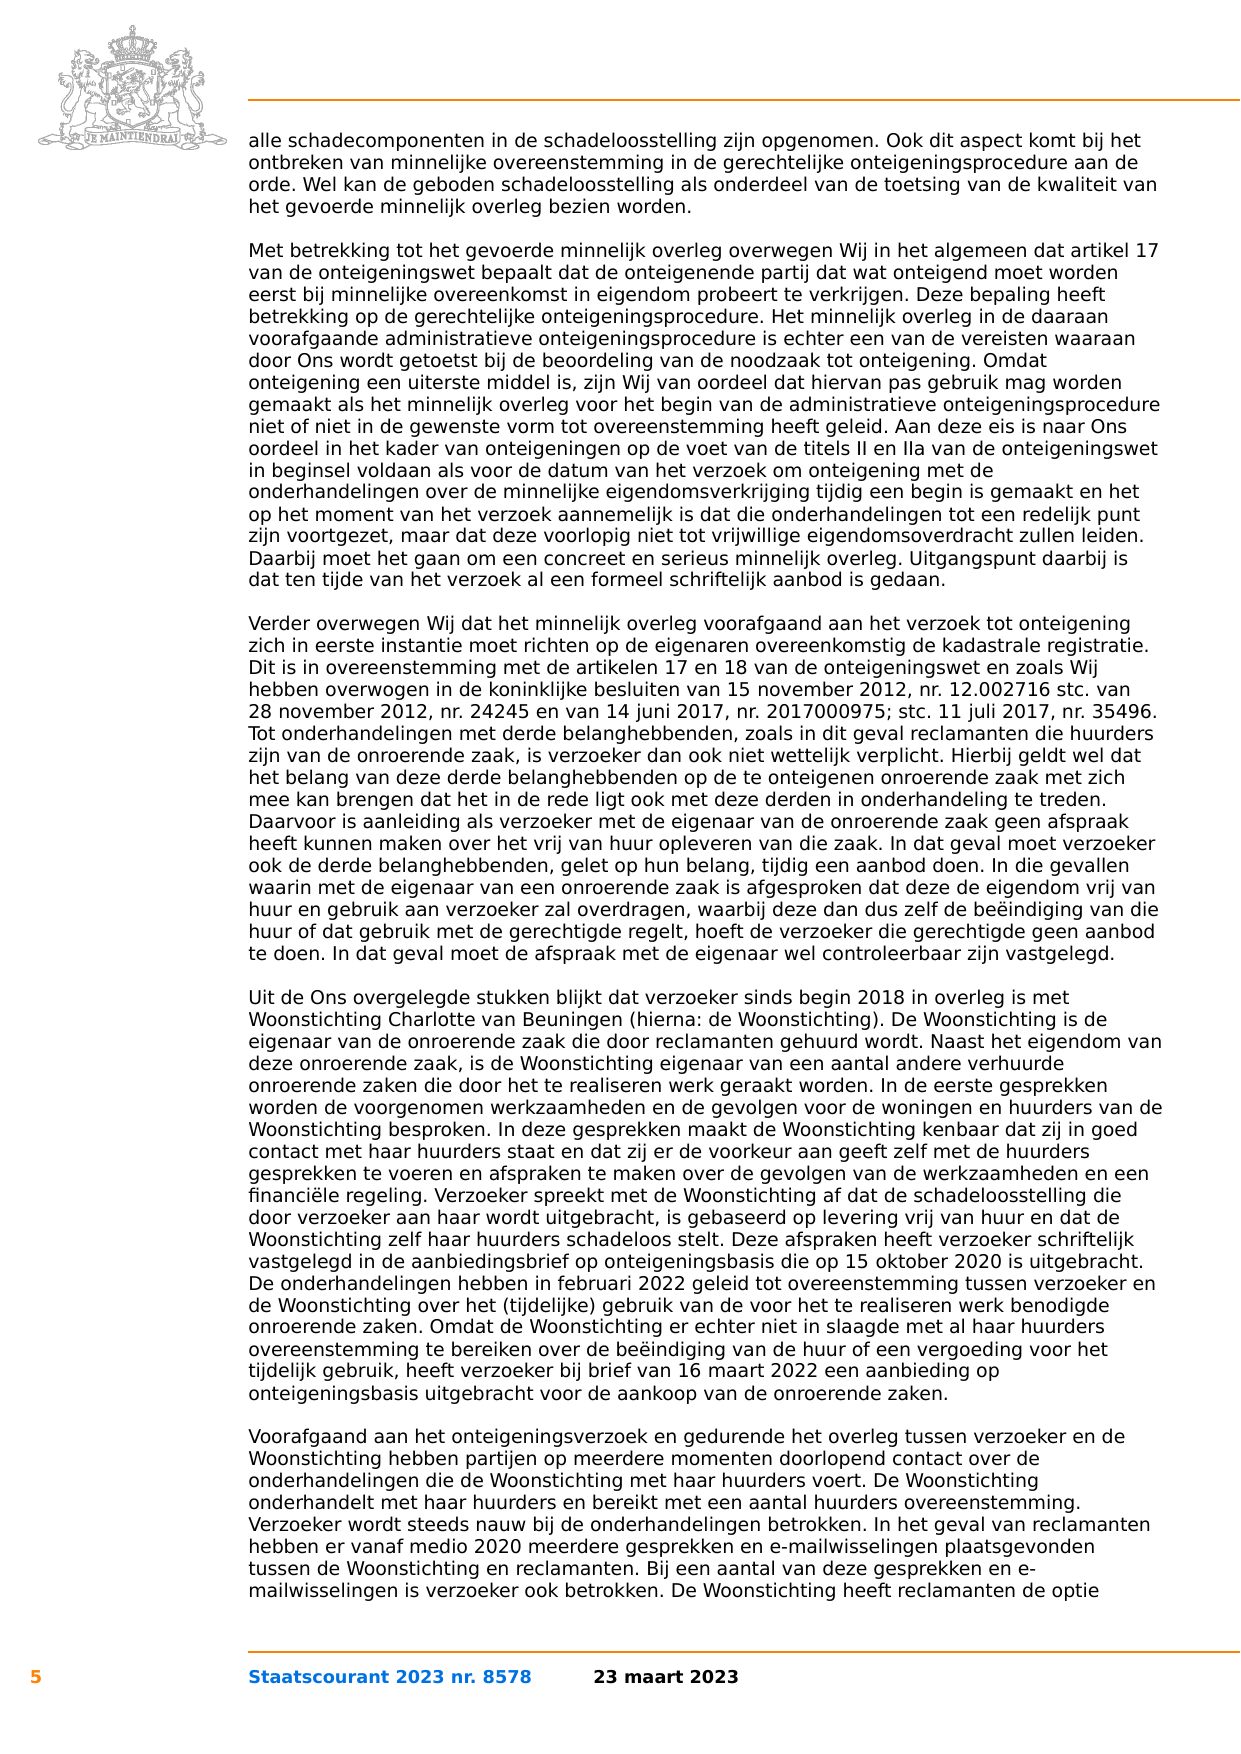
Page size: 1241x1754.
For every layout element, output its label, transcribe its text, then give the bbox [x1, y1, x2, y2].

text Voorafgaand aan het onteigeningsverzoek en gedurende het overleg tussen verzoeker en de Woonstichting hebben partijen op meerdere momenten doorlopend contact over de onderhandelingen die de Woonstichting met haar huurders voert. De Woonstichting onderhandelt met haar huurders en bereikt met een aantal huurders overeenstemming. Verzoeker wordt steeds nauw bij de onderhandelingen betrokken. In het geval van reclamanten hebben er vanaf medio 2020 meerdere gesprekken en e-mailwisselingen plaatsgevonden tussen de Woonstichting en reclamanten. Bij een aantal van deze gesprekken en e-mailwisselingen is verzoeker ook betrokken. De Woonstichting heeft reclamanten de optie [248, 1426, 1163, 1602]
picture [38, 25, 227, 150]
text Uit de Ons overgelegde stukken blijkt dat verzoeker sinds begin 2018 in overleg is met Woonstichting Charlotte van Beuningen (hierna: de Woonstichting). De Woonstichting is de eigenaar van de onroerende zaak die door reclamanten gehuurd wordt. Naast het eigendom van deze onroerende zaak, is de Woonstichting eigenaar van een aantal andere verhuurde onroerende zaken die door het te realiseren werk geraakt worden. In de eerste gesprekken worden de voorgenomen werkzaamheden en de gevolgen voor de woningen en huurders van de Woonstichting besproken. In deze gesprekken maakt de Woonstichting kenbaar dat zij in goed contact met haar huurders staat en dat zij er de voorkeur aan geeft zelf met de huurders gesprekken te voeren en afspraken te maken over de gevolgen van de werkzaamheden en een financiële regeling. Verzoeker spreekt met de Woonstichting af dat de schadeloosstelling die door verzoeker aan haar wordt uitgebracht, is gebaseerd op levering vrij van huur en dat de Woonstichting zelf haar huurders schadeloos stelt. Deze afspraken heeft verzoeker schriftelijk vastgelegd in de aanbiedingsbrief op onteigeningsbasis die op 15 oktober 2020 is uitgebracht. De onderhandelingen hebben in februari 2022 geleid tot overeenstemming tussen verzoeker en de Woonstichting over het (tijdelijke) gebruik van de voor het te realiseren werk benodigde onroerende zaken. Omdat de Woonstichting er echter niet in slaagde met al haar huurders overeenstemming te bereiken over de beëindiging van de huur of een vergoeding voor het tijdelijk gebruik, heeft verzoeker bij brief van 16 maart 2022 een aanbieding op onteigeningsbasis uitgebracht voor de aankoop van de onroerende zaken. [248, 987, 1163, 1404]
text Met betrekking tot het gevoerde minnelijk overleg overwegen Wij in het algemeen dat artikel 17 van de onteigeningswet bepaalt dat de onteigenende partij dat wat onteigend moet worden eerst bij minnelijke overeenkomst in eigendom probeert te verkrijgen. Deze bepaling heeft betrekking op de gerechtelijke onteigeningsprocedure. Het minnelijk overleg in de daaraan voorafgaande administratieve onteigeningsprocedure is echter een van de vereisten waaraan door Ons wordt getoetst bij de beoordeling van de noodzaak tot onteigening. Omdat onteigening een uiterste middel is, zijn Wij van oordeel dat hiervan pas gebruik mag worden gemaakt als het minnelijk overleg voor het begin van de administratieve onteigeningsprocedure niet of niet in de gewenste vorm tot overeenstemming heeft geleid. Aan deze eis is naar Ons oordeel in het kader van onteigeningen op de voet van de titels II en IIa van de onteigeningswet in beginsel voldaan als voor de datum van het verzoek om onteigening met de onderhandelingen over de minnelijke eigendomsverkrijging tijdig een begin is gemaakt en het op het moment van het verzoek aannemelijk is dat die onderhandelingen tot een redelijk punt zijn voortgezet, maar dat deze voorlopig niet tot vrijwillige eigendomsoverdracht zullen leiden. Daarbij moet het gaan om een concreet en serieus minnelijk overleg. Uitgangspunt daarbij is dat ten tijde van het verzoek al een formeel schriftelijk aanbod is gedaan. [248, 240, 1163, 591]
text Verder overwegen Wij dat het minnelijk overleg voorafgaand aan het verzoek tot onteigening zich in eerste instantie moet richten op de eigenaren overeenkomstig de kadastrale registratie. Dit is in overeenstemming met de artikelen 17 en 18 van de onteigeningswet en zoals Wij hebben overwogen in de koninklijke besluiten van 15 november 2012, nr. 12.002716 stc. van 28 november 2012, nr. 24245 en van 14 juni 2017, nr. 2017000975; stc. 11 juli 2017, nr. 35496. Tot onderhandelingen met derde belanghebbenden, zoals in dit geval reclamanten die huurders zijn van de onroerende zaak, is verzoeker dan ook niet wettelijk verplicht. Hierbij geldt wel dat het belang van deze derde belanghebbenden op de te onteigenen onroerende zaak met zich mee kan brengen dat het in de rede ligt ook met deze derden in onderhandeling te treden. Daarvoor is aanleiding als verzoeker met de eigenaar van de onroerende zaak geen afspraak heeft kunnen maken over het vrij van huur opleveren van die zaak. In dat geval moet verzoeker ook de derde belanghebbenden, gelet op hun belang, tijdig een aanbod doen. In die gevallen waarin met de eigenaar van een onroerende zaak is afgesproken dat deze de eigendom vrij van huur en gebruik aan verzoeker zal overdragen, waarbij deze dan dus zelf de beëindiging van die huur of dat gebruik met de gerechtigde regelt, hoeft de verzoeker die gerechtigde geen aanbod te doen. In dat geval moet de afspraak met de eigenaar wel controleerbaar zijn vastgelegd. [248, 613, 1163, 965]
text alle schadecomponenten in de schadeloosstelling zijn opgenomen. Ook dit aspect komt bij het ontbreken van minnelijke overeenstemming in de gerechtelijke onteigeningsprocedure aan de orde. Wel kan de geboden schadeloosstelling als onderdeel van de toetsing van de kwaliteit van het gevoerde minnelijk overleg bezien worden. [248, 130, 1163, 218]
